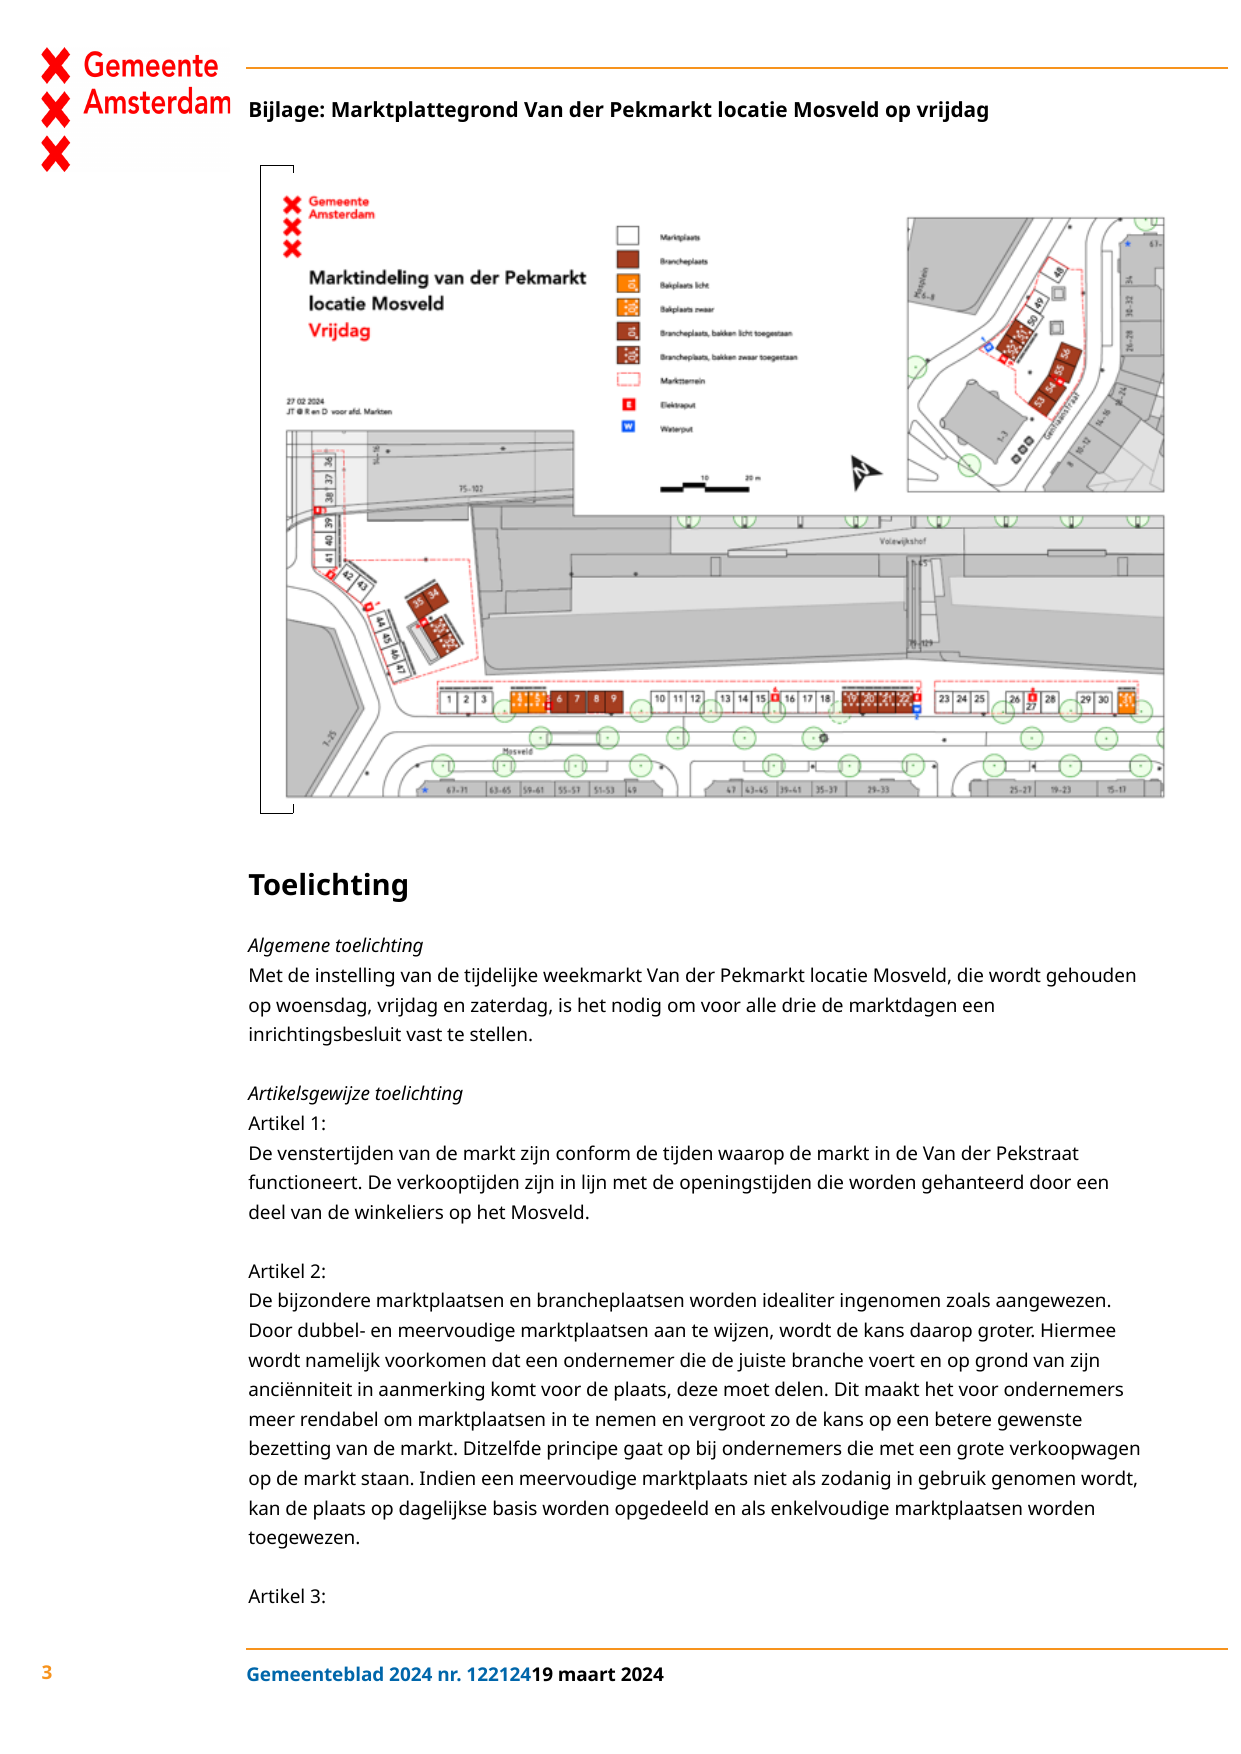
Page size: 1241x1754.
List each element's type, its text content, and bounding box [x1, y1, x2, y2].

text Artikel 2: [248, 1258, 1152, 1284]
text Artikel 1: [248, 1110, 1152, 1136]
picture [268, 173, 1173, 804]
text Artikelsgewijze toelichting [248, 1081, 1152, 1106]
text Artikel 3: [248, 1583, 1152, 1609]
text Algemene toelichting [248, 933, 1152, 958]
text De bijzondere marktplaatsen en brancheplaatsen worden idealiter ingenomen zoals aangewezen. Door dubbel- en meervoudige marktplaatsen aan te wijzen, wordt de kans daarop groter. Hiermee wordt namelijk voorkomen dat een ondernemer die de juiste branche voert en op grond van zijn anciënniteit in aanmerking komt voor de plaats, deze moet delen. Dit maakt het voor ondernemers meer rendabel om marktplaatsen in te nemen en vergroot zo de kans op een betere gewenste bezetting van de markt. Ditzelfde principe gaat op bij ondernemers die met een grote verkoopwagen op de markt staan. Indien een meervoudige marktplaats niet als zodanig in gebruik genomen wordt, kan de plaats op dagelijkse basis worden opgedeeld en als enkelvoudige marktplaatsen worden toegewezen. [248, 1288, 1152, 1550]
text Met de instelling van de tijdelijke weekmarkt Van der Pekmarkt locatie Mosveld, die wordt gehouden op woensdag, vrijdag en zaterdag, is het nodig om voor alle drie de marktdagen een inrichtingsbesluit vast te stellen. [248, 962, 1152, 1047]
text Toelichting [248, 864, 1152, 903]
text Bijlage: Marktplattegrond Van der Pekmarkt locatie Mosveld op vrijdag [248, 95, 1152, 123]
picture [41, 47, 231, 172]
text De venstertijden van de markt zijn conform de tijden waarop de markt in de Van der Pekstraat functioneert. De verkooptijden zijn in lijn met de openingstijden die worden gehanteerd door een deel van de winkeliers op het Mosveld. [248, 1140, 1152, 1224]
